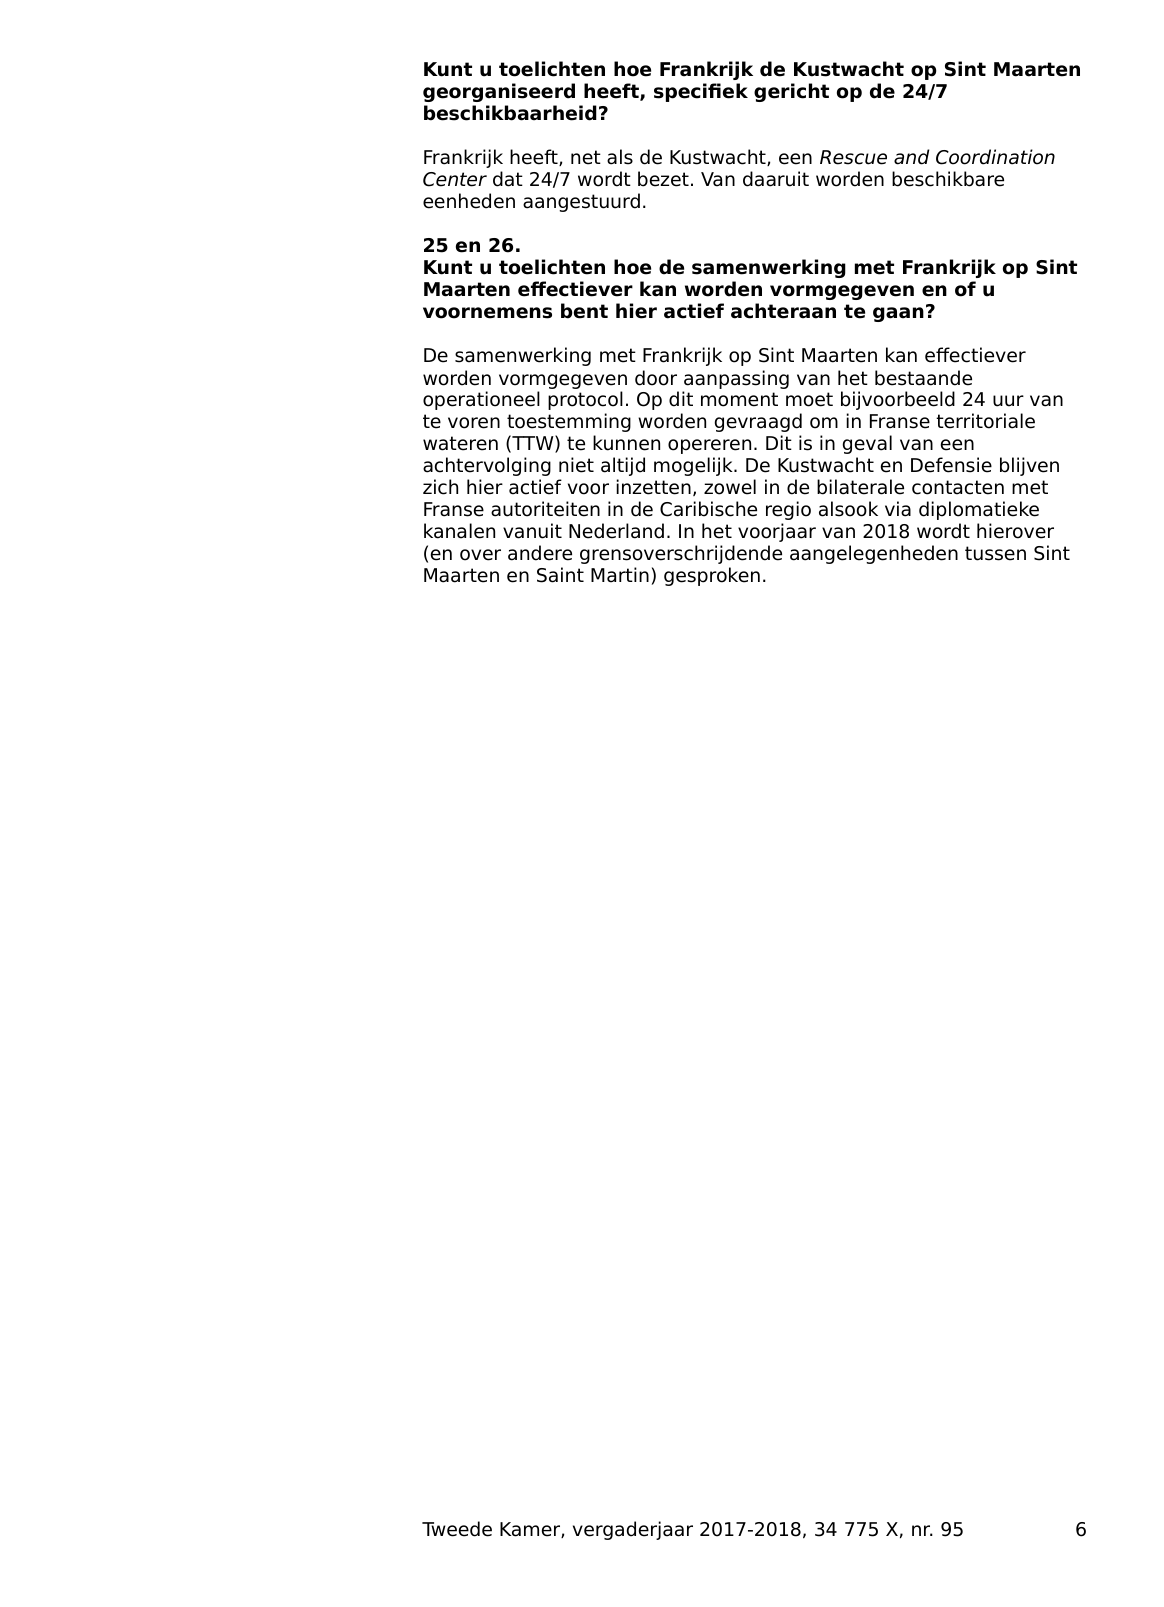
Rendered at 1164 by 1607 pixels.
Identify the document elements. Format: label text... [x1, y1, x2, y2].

text Kunt u toelichten hoe de samenwerking met Frankrijk op Sint Maarten effectiever kan worden vormgegeven en of u voornemens bent hier actief achteraan te gaan? [422, 257, 1087, 323]
text Frankrijk heeft, net als de Kustwacht, een Rescue and Coordination Center dat 24/7 wordt bezet. Van daaruit worden beschikbare eenheden aangestuurd. [422, 147, 1087, 213]
text 25 en 26. [422, 235, 1087, 257]
text Kunt u toelichten hoe Frankrijk de Kustwacht op Sint Maarten georganiseerd heeft, specifiek gericht op de 24/7 beschikbaarheid? [422, 59, 1087, 125]
text De samenwerking met Frankrijk op Sint Maarten kan effectiever worden vormgegeven door aanpassing van het bestaande operationeel protocol. Op dit moment moet bijvoorbeeld 24 uur van te voren toestemming worden gevraagd om in Franse territoriale wateren (TTW) te kunnen opereren. Dit is in geval van een achtervolging niet altijd mogelijk. De Kustwacht en Defensie blijven zich hier actief voor inzetten, zowel in de bilaterale contacten met Franse autoriteiten in de Caribische regio alsook via diplomatieke kanalen vanuit Nederland. In het voorjaar van 2018 wordt hierover (en over andere grensoverschrijdende aangelegenheden tussen Sint Maarten en Saint Martin) gesproken. [422, 345, 1087, 587]
